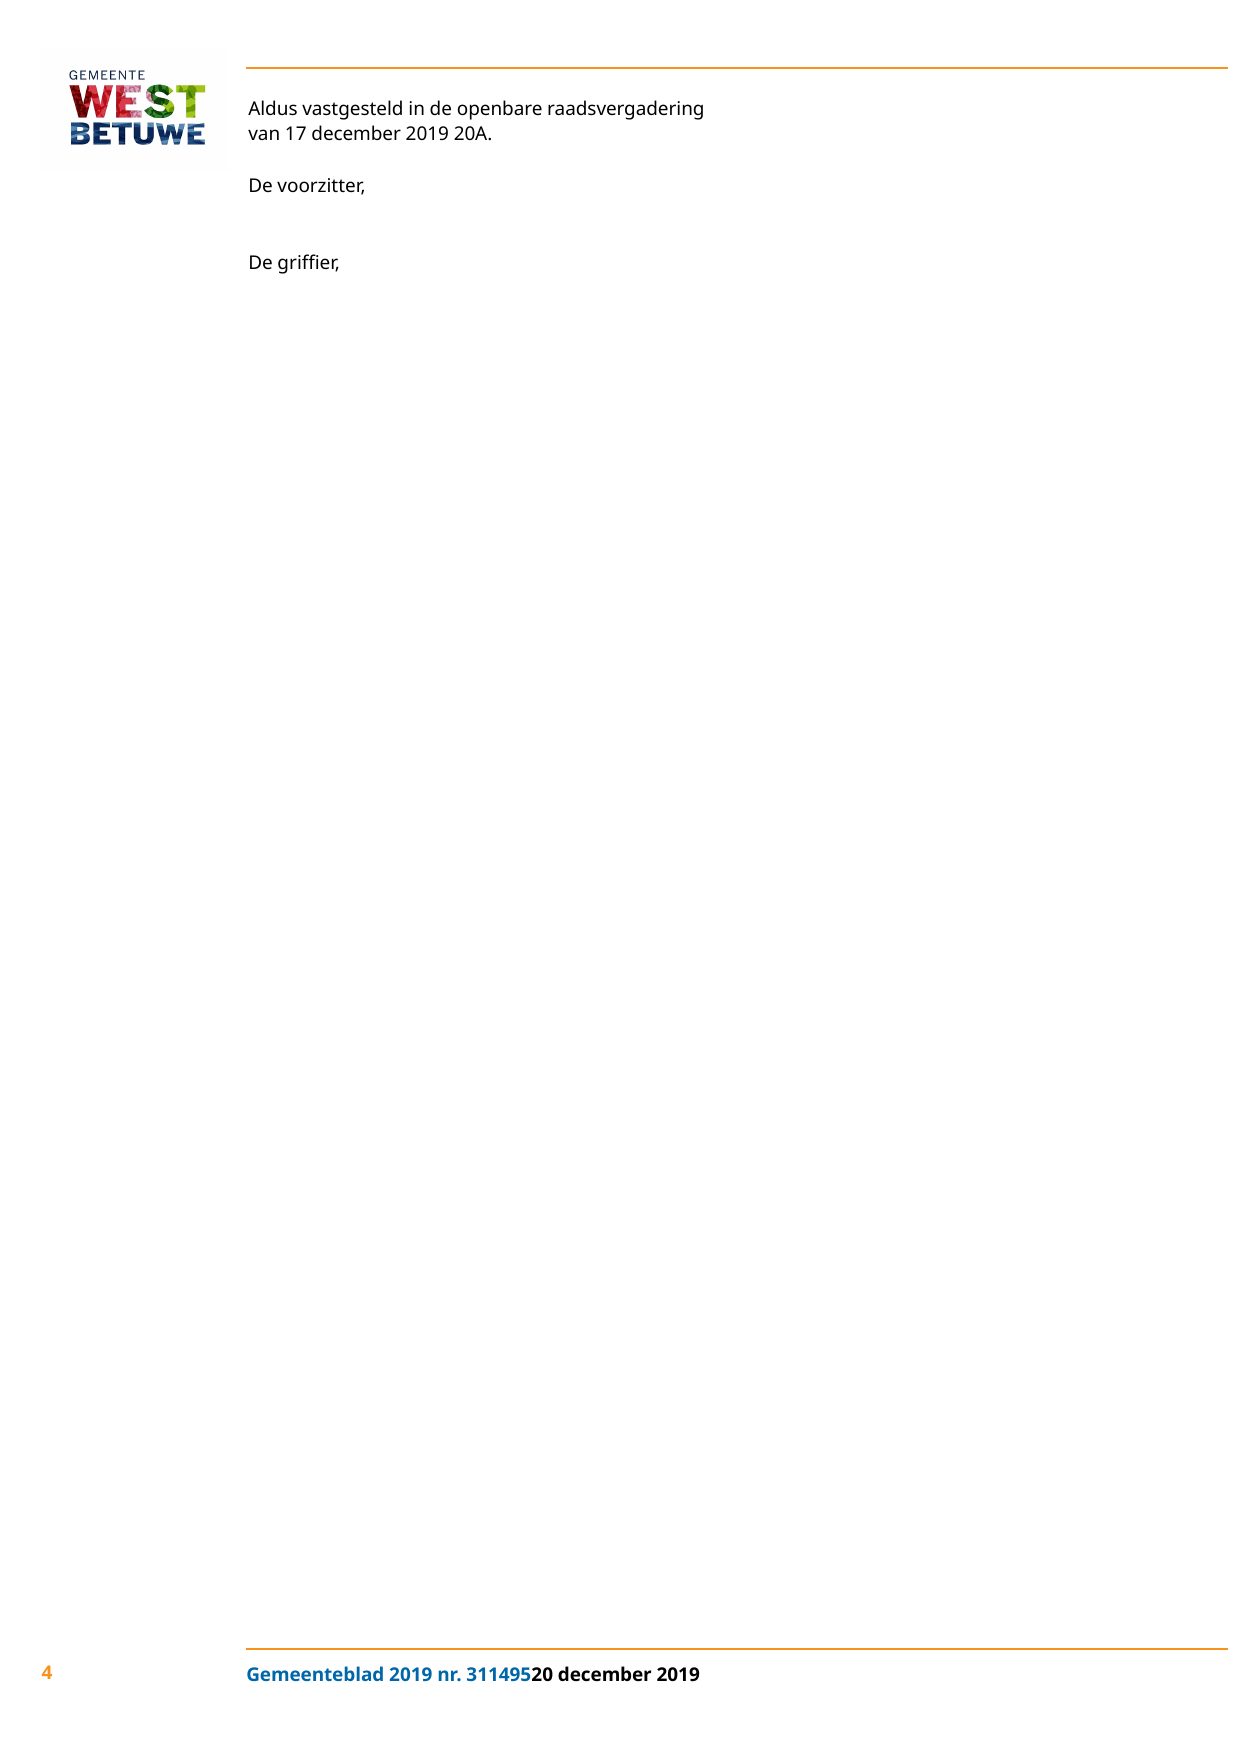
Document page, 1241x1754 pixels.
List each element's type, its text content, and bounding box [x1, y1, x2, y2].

text De voorzitter, [248, 172, 1152, 198]
picture [41, 47, 231, 172]
text De griffier, [248, 249, 1152, 275]
text van 17 december 2019 20A. [248, 121, 1152, 146]
text Aldus vastgesteld in de openbare raadsvergadering [248, 95, 1152, 121]
